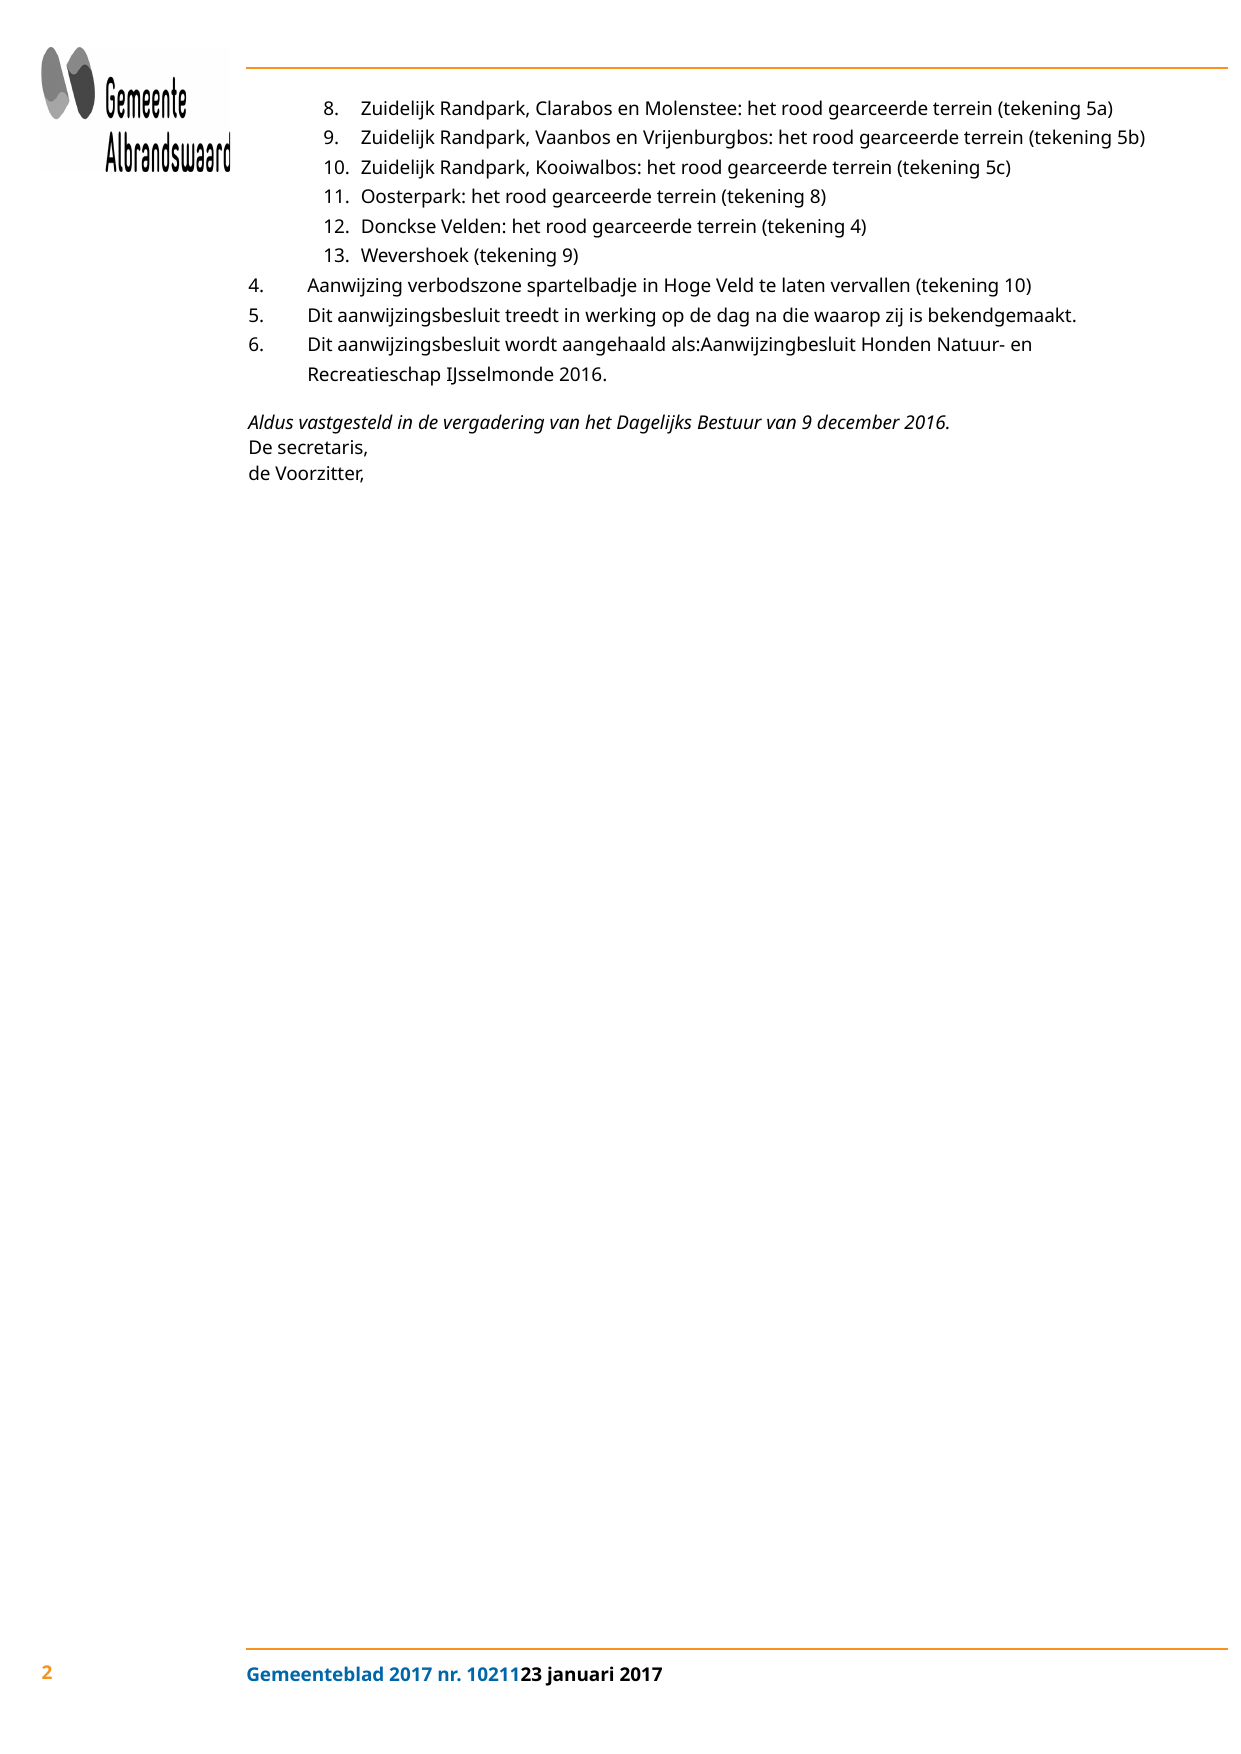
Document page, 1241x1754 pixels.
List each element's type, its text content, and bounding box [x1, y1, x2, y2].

list Zuidelijk Randpark, Vaanbos en Vrijenburgbos: het rood gearceerde terrein (tekening 5b) [323, 124, 1152, 150]
list Donckse Velden: het rood gearceerde terrein (tekening 4) [323, 213, 1152, 239]
picture [41, 47, 231, 172]
text De secretaris, [248, 434, 1152, 460]
list Zuidelijk Randpark, Clarabos en Molenstee: het rood gearceerde terrein (tekening 5a) [323, 95, 1152, 121]
list Oosterpark: het rood gearceerde terrein (tekening 8) [323, 183, 1152, 209]
list Dit aanwijzingsbesluit treedt in werking op de dag na die waarop zij is bekendgemaakt. [248, 302, 1152, 328]
list Dit aanwijzingsbesluit wordt aangehaald als:Aanwijzingbesluit Honden Natuur- en Recreatieschap IJsselmonde 2016. [248, 331, 1152, 387]
text de Voorzitter, [248, 460, 1152, 486]
list Wevershoek (tekening 9) [323, 243, 1152, 268]
list Aanwijzing verbodszone spartelbadje in Hoge Veld te laten vervallen (tekening 10) [248, 272, 1152, 298]
text Aldus vastgesteld in de vergadering van het Dagelijks Bestuur van 9 december 2016. [248, 409, 1152, 434]
list Zuidelijk Randpark, Kooiwalbos: het rood gearceerde terrein (tekening 5c) [323, 154, 1152, 180]
